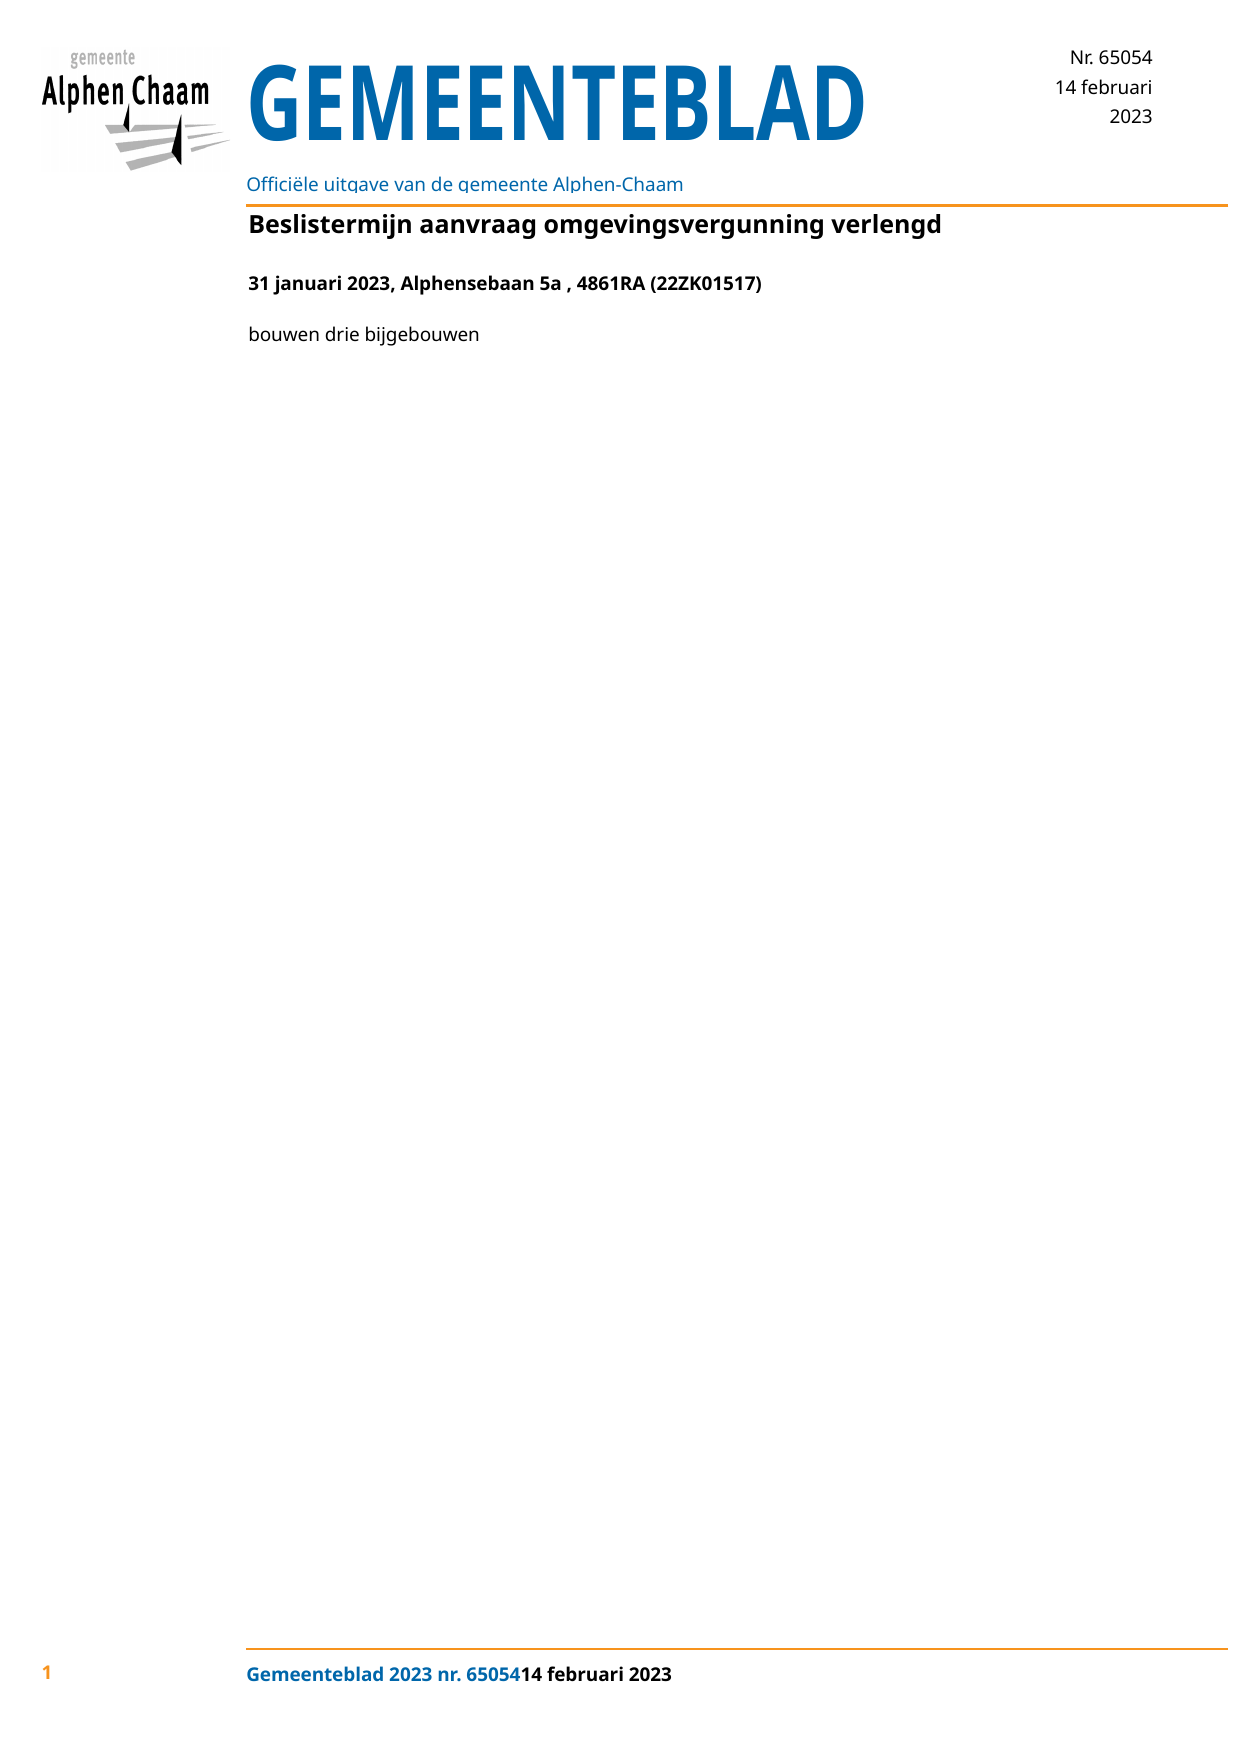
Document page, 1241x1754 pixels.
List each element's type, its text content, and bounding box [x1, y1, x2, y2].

text Beslistermijn aanvraag omgevingsvergunning verlengd [248, 207, 1152, 241]
text 31 januari 2023, Alphensebaan 5a , 4861RA (22ZK01517) [248, 270, 1152, 296]
text bouwen drie bijgebouwen [248, 321, 1152, 346]
picture [41, 47, 231, 172]
